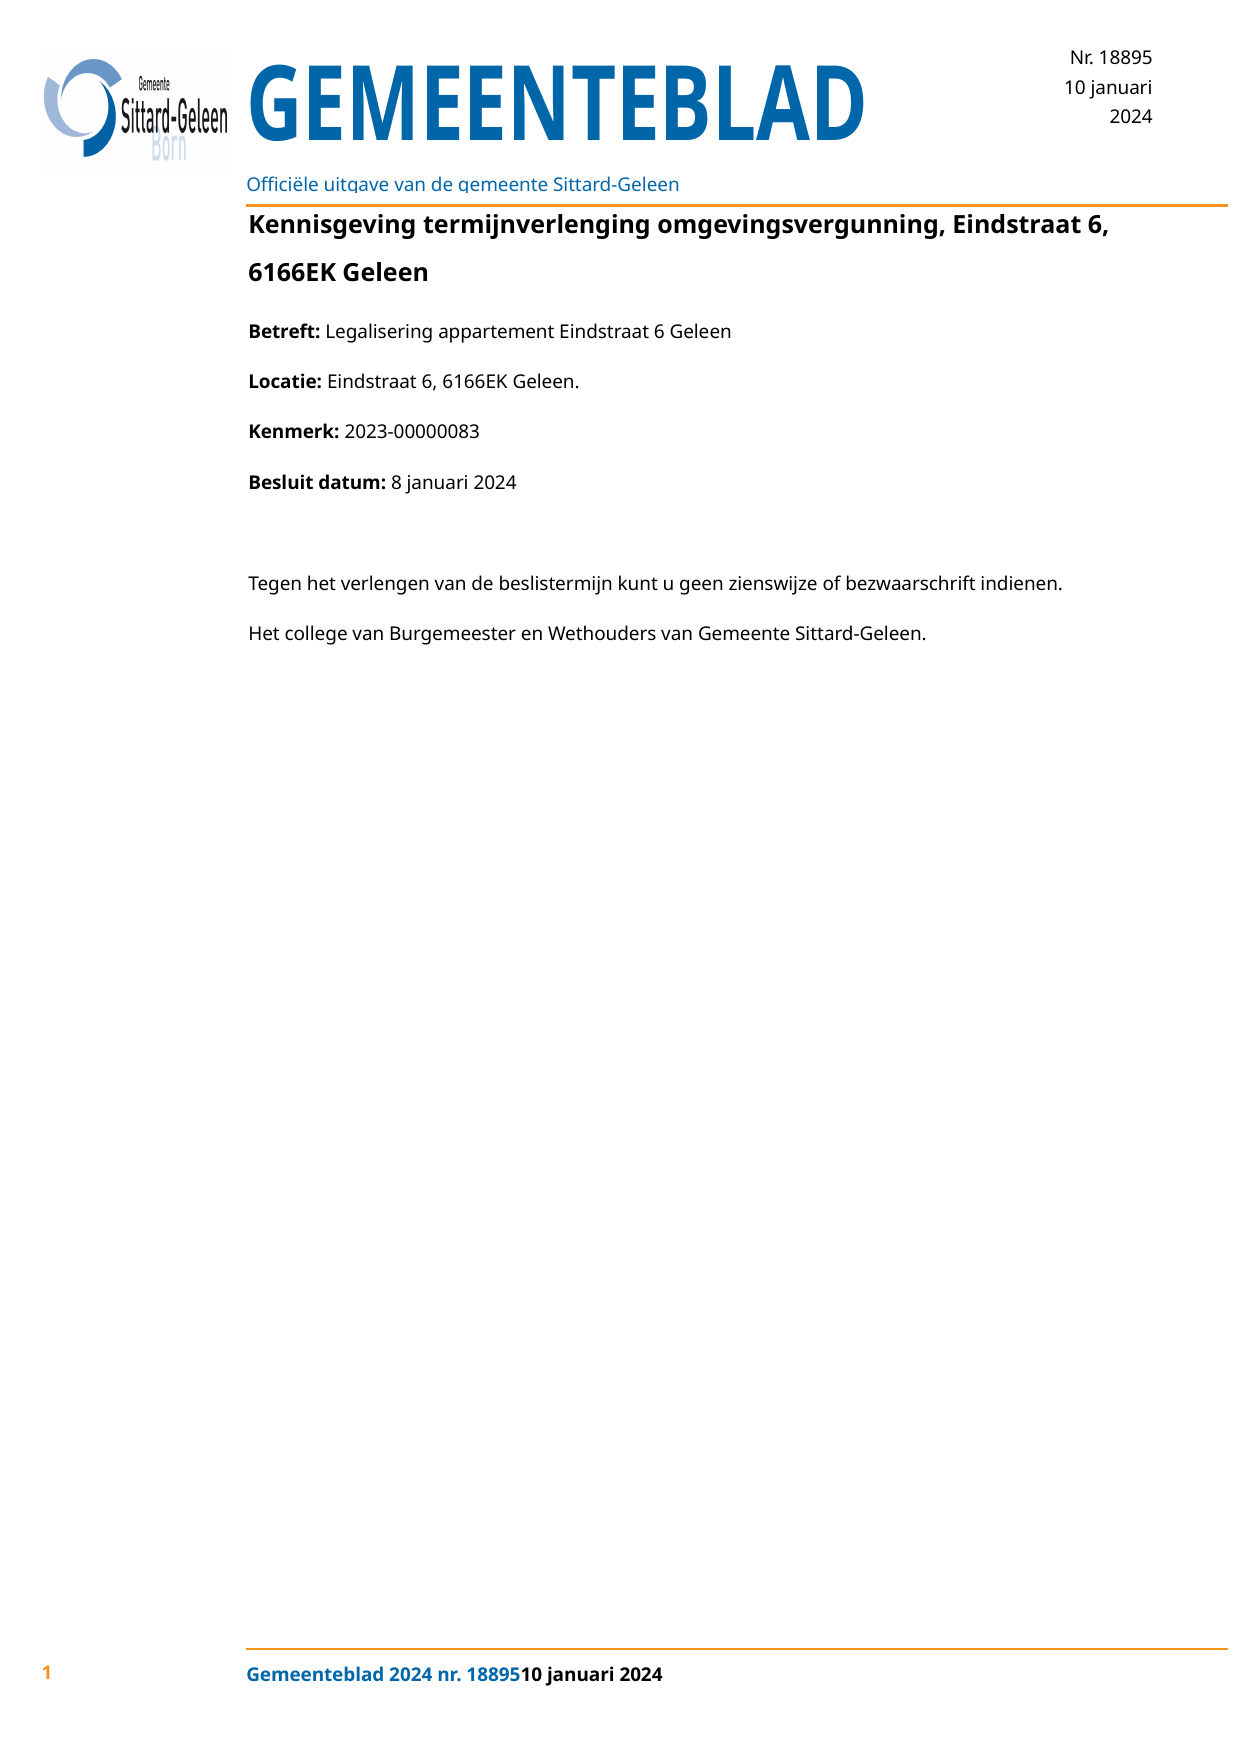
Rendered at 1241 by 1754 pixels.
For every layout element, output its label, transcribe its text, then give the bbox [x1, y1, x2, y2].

text Locatie: Eindstraat 6, 6166EK Geleen. [248, 368, 1152, 394]
text Tegen het verlengen van de beslistermijn kunt u geen zienswijze of bezwaarschrift indienen. [248, 570, 1152, 596]
text Besluit datum: 8 januari 2024 [248, 469, 1152, 495]
text Betreft: Legalisering appartement Eindstraat 6 Geleen [248, 318, 1152, 344]
picture [41, 47, 231, 172]
text Het college van Burgemeester en Wethouders van Gemeente Sittard-Geleen. [248, 620, 1152, 646]
text Kennisgeving termijnverlenging omgevingsvergunning, Eindstraat 6, 6166EK Geleen [248, 207, 1152, 288]
text Kenmerk: 2023-00000083 [248, 419, 1152, 444]
